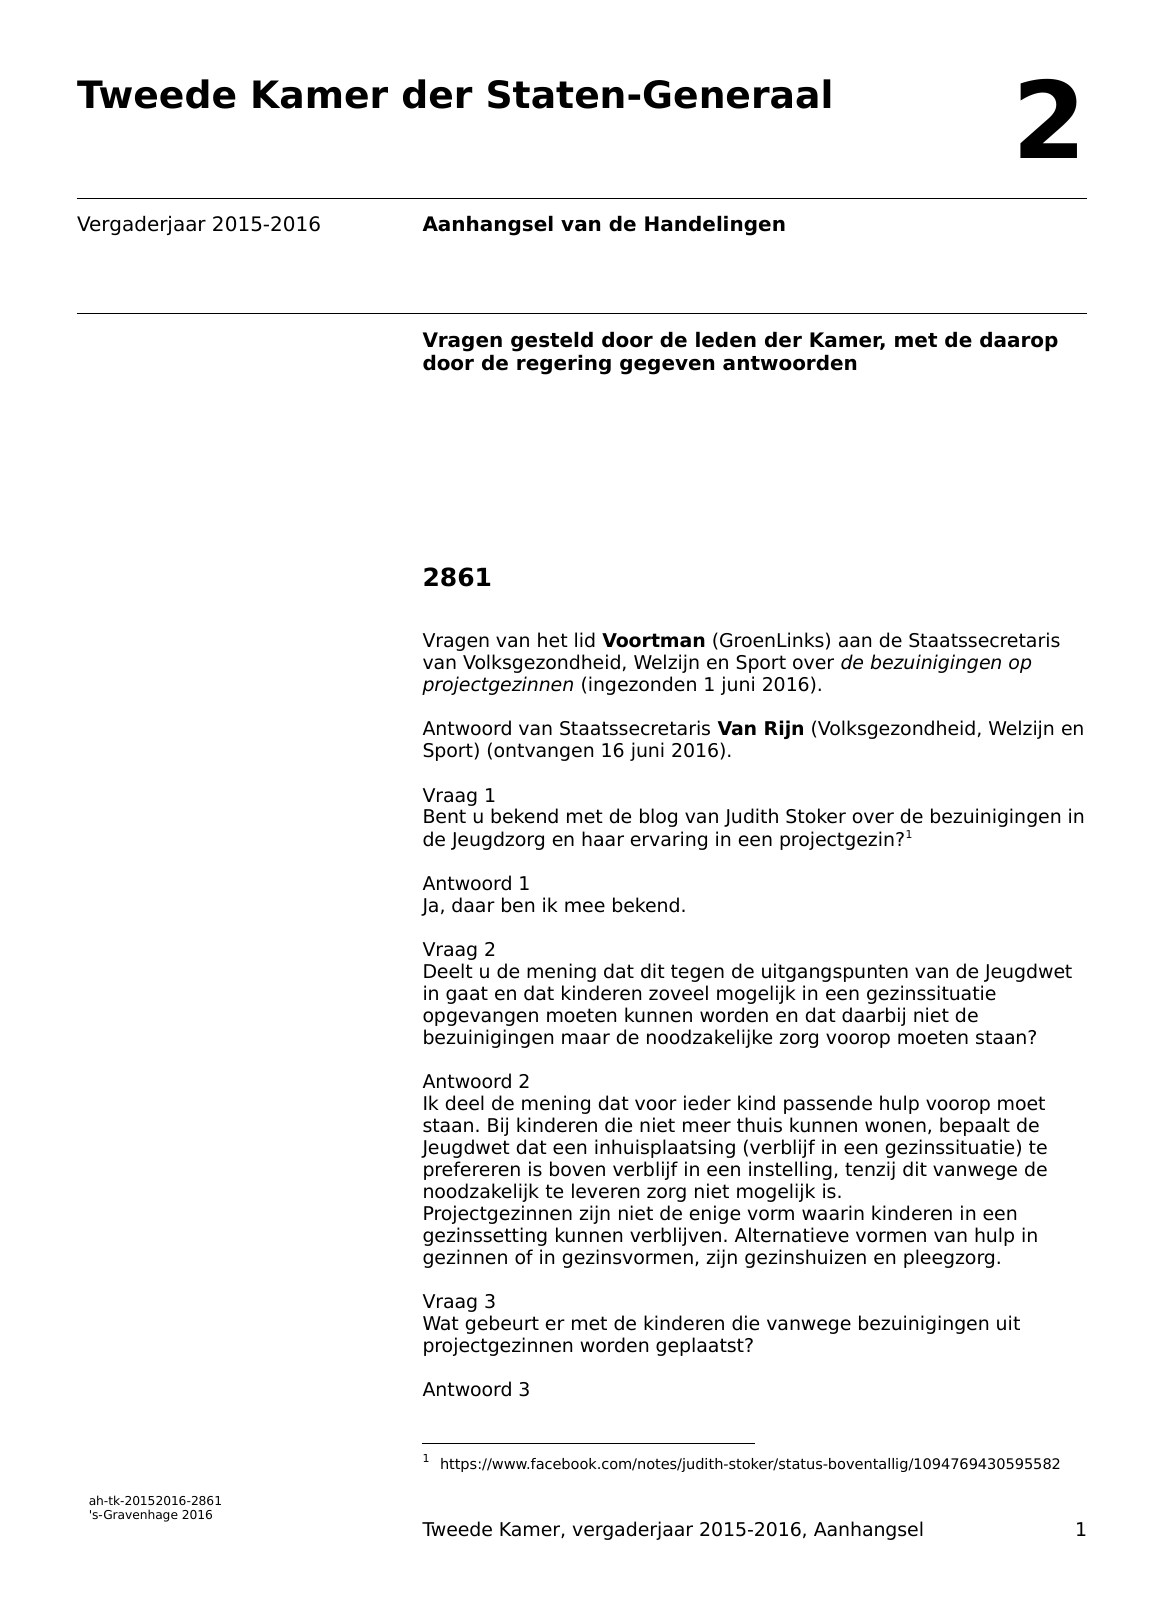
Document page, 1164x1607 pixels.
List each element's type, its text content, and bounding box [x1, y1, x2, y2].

text https://www.facebook.com/notes/judith-stoker/status-boventallig/1094769430595582 [422, 1452, 1087, 1474]
text Vraag 1 [422, 784, 1087, 806]
text Vraag 2 [422, 939, 1087, 961]
table_cell Aanhangsel van de Handelingen [422, 199, 1087, 313]
text Ik deel de mening dat voor ieder kind passende hulp voorop moet staan. Bij kinderen die niet meer thuis kunnen wonen, bepaalt de Jeugdwet dat een inhuisplaatsing (verblijf in een gezinssituatie) te prefereren is boven verblijf in een instelling, tenzij dit vanwege de noodzakelijk te leveren zorg niet mogelijk is. [422, 1093, 1087, 1203]
text 2861 [422, 563, 1087, 592]
text Vraag 3 [422, 1291, 1087, 1313]
table_cell [77, 314, 422, 375]
text Vragen van het lid Voortman (GroenLinks) aan de Staatssecretaris van Volksgezondheid, Welzijn en Sport over de bezuinigingen op projectgezinnen (ingezonden 1 juni 2016). [422, 630, 1087, 696]
text Ja, daar ben ik mee bekend. [422, 894, 1087, 917]
table_header Tweede Kamer der Staten-Generaal [77, 59, 886, 198]
text 's-Gravenhage 2016 [88, 1508, 323, 1522]
text Antwoord 2 [422, 1071, 1087, 1093]
text Bent u bekend met de blog van Judith Stoker over de bezuinigingen in de Jeugdzorg en haar ervaring in een projectgezin? [422, 806, 1087, 850]
text Projectgezinnen zijn niet de enige vorm waarin kinderen in een gezinssetting kunnen verblijven. Alternatieve vormen van hulp in gezinnen of in gezinsvormen, zijn gezinshuizen en pleegzorg. [422, 1203, 1087, 1269]
text Antwoord 3 [422, 1379, 1087, 1401]
text Antwoord 1 [422, 873, 1087, 894]
text ah-tk-20152016-2861 [88, 1494, 323, 1508]
table_cell Vergaderjaar 2015-2016 [77, 199, 422, 313]
table_header 2 [886, 59, 1087, 198]
text Wat gebeurt er met de kinderen die vanwege bezuinigingen uit projectgezinnen worden geplaatst? [422, 1313, 1087, 1357]
text Antwoord van Staatssecretaris Van Rijn (Volksgezondheid, Welzijn en Sport) (ontvangen 16 juni 2016). [422, 718, 1087, 762]
table_cell Vragen gesteld door de leden der Kamer, met de daarop door de regering gegeven antwoorden [422, 314, 1087, 375]
text Deelt u de mening dat dit tegen de uitgangspunten van de Jeugdwet in gaat en dat kinderen zoveel mogelijk in een gezinssituatie opgevangen moeten kunnen worden en dat daarbij niet de bezuinigingen maar de noodzakelijke zorg voorop moeten staan? [422, 961, 1087, 1049]
